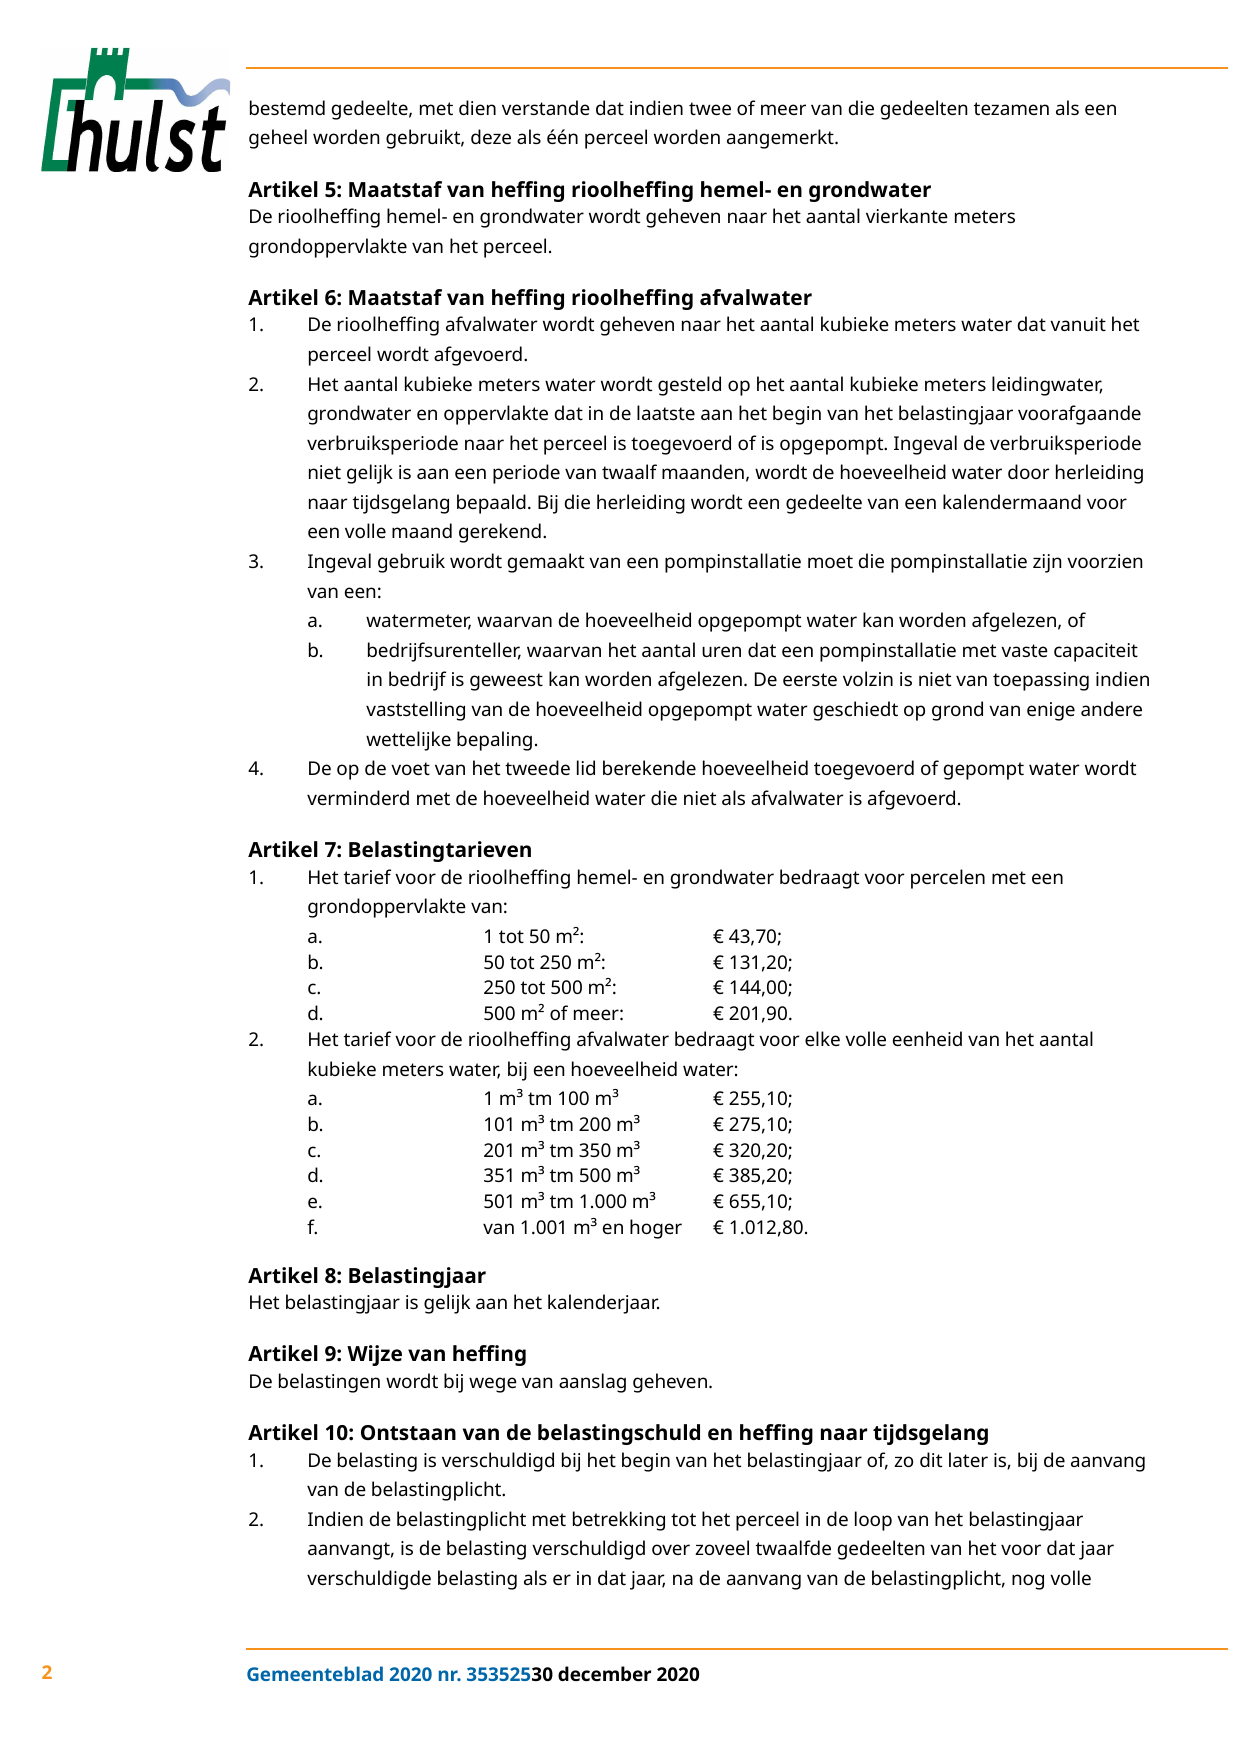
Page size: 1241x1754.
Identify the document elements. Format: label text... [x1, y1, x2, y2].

table_header a. [307, 923, 483, 949]
table_cell b. [307, 1111, 483, 1137]
text Artikel 8: Belastingjaar [248, 1261, 1152, 1289]
table_cell 501 m³ tm 1.000 m³ [483, 1188, 713, 1214]
table_cell c. [307, 975, 483, 1000]
text De rioolheffing hemel- en grondwater wordt geheven naar het aantal vierkante meters grondoppervlakte van het perceel. [248, 203, 1152, 258]
table_cell e. [307, 1188, 483, 1214]
table_header € 43,70; [713, 923, 1211, 949]
table_cell d. [307, 1163, 483, 1188]
list watermeter, waarvan de hoeveelheid opgepompt water kan worden afgelezen, of [307, 607, 1152, 633]
text Artikel 6: Maatstaf van heffing rioolheffing afvalwater [248, 283, 1152, 312]
table_cell van 1.001 m³ en hoger [483, 1214, 713, 1240]
text bestemd gedeelte, met dien verstande dat indien twee of meer van die gedeelten tezamen als een geheel worden gebruikt, deze als één perceel worden aangemerkt. [248, 95, 1152, 150]
table_cell d. [307, 1000, 483, 1026]
table_header 1 m³ tm 100 m³ [483, 1085, 713, 1111]
table_header € 255,10; [713, 1085, 1211, 1111]
table_cell € 131,20; [713, 949, 1211, 974]
list De op de voet van het tweede lid berekende hoeveelheid toegevoerd of gepompt water wordt verminderd met de hoeveelheid water die niet als afvalwater is afgevoerd. [248, 755, 1152, 811]
text Artikel 7: Belastingtarieven [248, 835, 1152, 864]
list bedrijfsurenteller, waarvan het aantal uren dat een pompinstallatie met vaste capaciteit in bedrijf is geweest kan worden afgelezen. De eerste volzin is niet van toepassing indien vaststelling van de hoeveelheid opgepompt water geschiedt op grond van enige andere wettelijke bepaling. [307, 637, 1152, 752]
text Artikel 10: Ontstaan van de belastingschuld en heffing naar tijdsgelang [248, 1418, 1152, 1447]
list Het aantal kubieke meters water wordt gesteld op het aantal kubieke meters leidingwater, grondwater en oppervlakte dat in de laatste aan het begin van het belastingjaar voorafgaande verbruiksperiode naar het perceel is toegevoerd of is opgepompt. Ingeval de verbruiksperiode niet gelijk is aan een periode van twaalf maanden, wordt de hoeveelheid water door herleiding naar tijdsgelang bepaald. Bij die herleiding wordt een gedeelte van een kalendermaand voor een volle maand gerekend. [248, 371, 1152, 544]
text De belastingen wordt bij wege van aanslag geheven. [248, 1368, 1152, 1394]
table_cell b. [307, 949, 483, 974]
table_cell 201 m³ tm 350 m³ [483, 1137, 713, 1163]
list De rioolheffing afvalwater wordt geheven naar het aantal kubieke meters water dat vanuit het perceel wordt afgevoerd. [248, 312, 1152, 367]
table_cell € 655,10; [713, 1188, 1211, 1214]
table_header a. [307, 1085, 483, 1111]
text Het belastingjaar is gelijk aan het kalenderjaar. [248, 1289, 1152, 1315]
table_cell 101 m³ tm 200 m³ [483, 1111, 713, 1137]
text Artikel 9: Wijze van heffing [248, 1339, 1152, 1368]
table_cell 250 tot 500 m²: [483, 975, 713, 1000]
table_cell € 275,10; [713, 1111, 1211, 1137]
table_header 1 tot 50 m²: [483, 923, 713, 949]
table_cell € 144,00; [713, 975, 1211, 1000]
table_cell € 385,20; [713, 1163, 1211, 1188]
list Ingeval gebruik wordt gemaakt van een pompinstallatie moet die pompinstallatie zijn voorzien van een: [248, 548, 1152, 604]
text Artikel 5: Maatstaf van heffing rioolheffing hemel- en grondwater [248, 175, 1152, 203]
picture [41, 47, 231, 172]
table_cell 351 m³ tm 500 m³ [483, 1163, 713, 1188]
list Het tarief voor de rioolheffing hemel- en grondwater bedraagt voor percelen met een grondoppervlakte van: [248, 864, 1152, 919]
list Indien de belastingplicht met betrekking tot het perceel in de loop van het belastingjaar aanvangt, is de belasting verschuldigd over zoveel twaalfde gedeelten van het voor dat jaar verschuldigde belasting als er in dat jaar, na de aanvang van de belastingplicht, nog volle [248, 1506, 1152, 1591]
table_cell € 201,90. [713, 1000, 1211, 1026]
table_cell 500 m² of meer: [483, 1000, 713, 1026]
table_cell 50 tot 250 m²: [483, 949, 713, 974]
list Het tarief voor de rioolheffing afvalwater bedraagt voor elke volle eenheid van het aantal kubieke meters water, bij een hoeveelheid water: [248, 1026, 1152, 1081]
list De belasting is verschuldigd bij het begin van het belastingjaar of, zo dit later is, bij de aanvang van de belastingplicht. [248, 1447, 1152, 1502]
table_cell f. [307, 1214, 483, 1240]
table_cell € 320,20; [713, 1137, 1211, 1163]
table_cell c. [307, 1137, 483, 1163]
table_cell € 1.012,80. [713, 1214, 1211, 1240]
